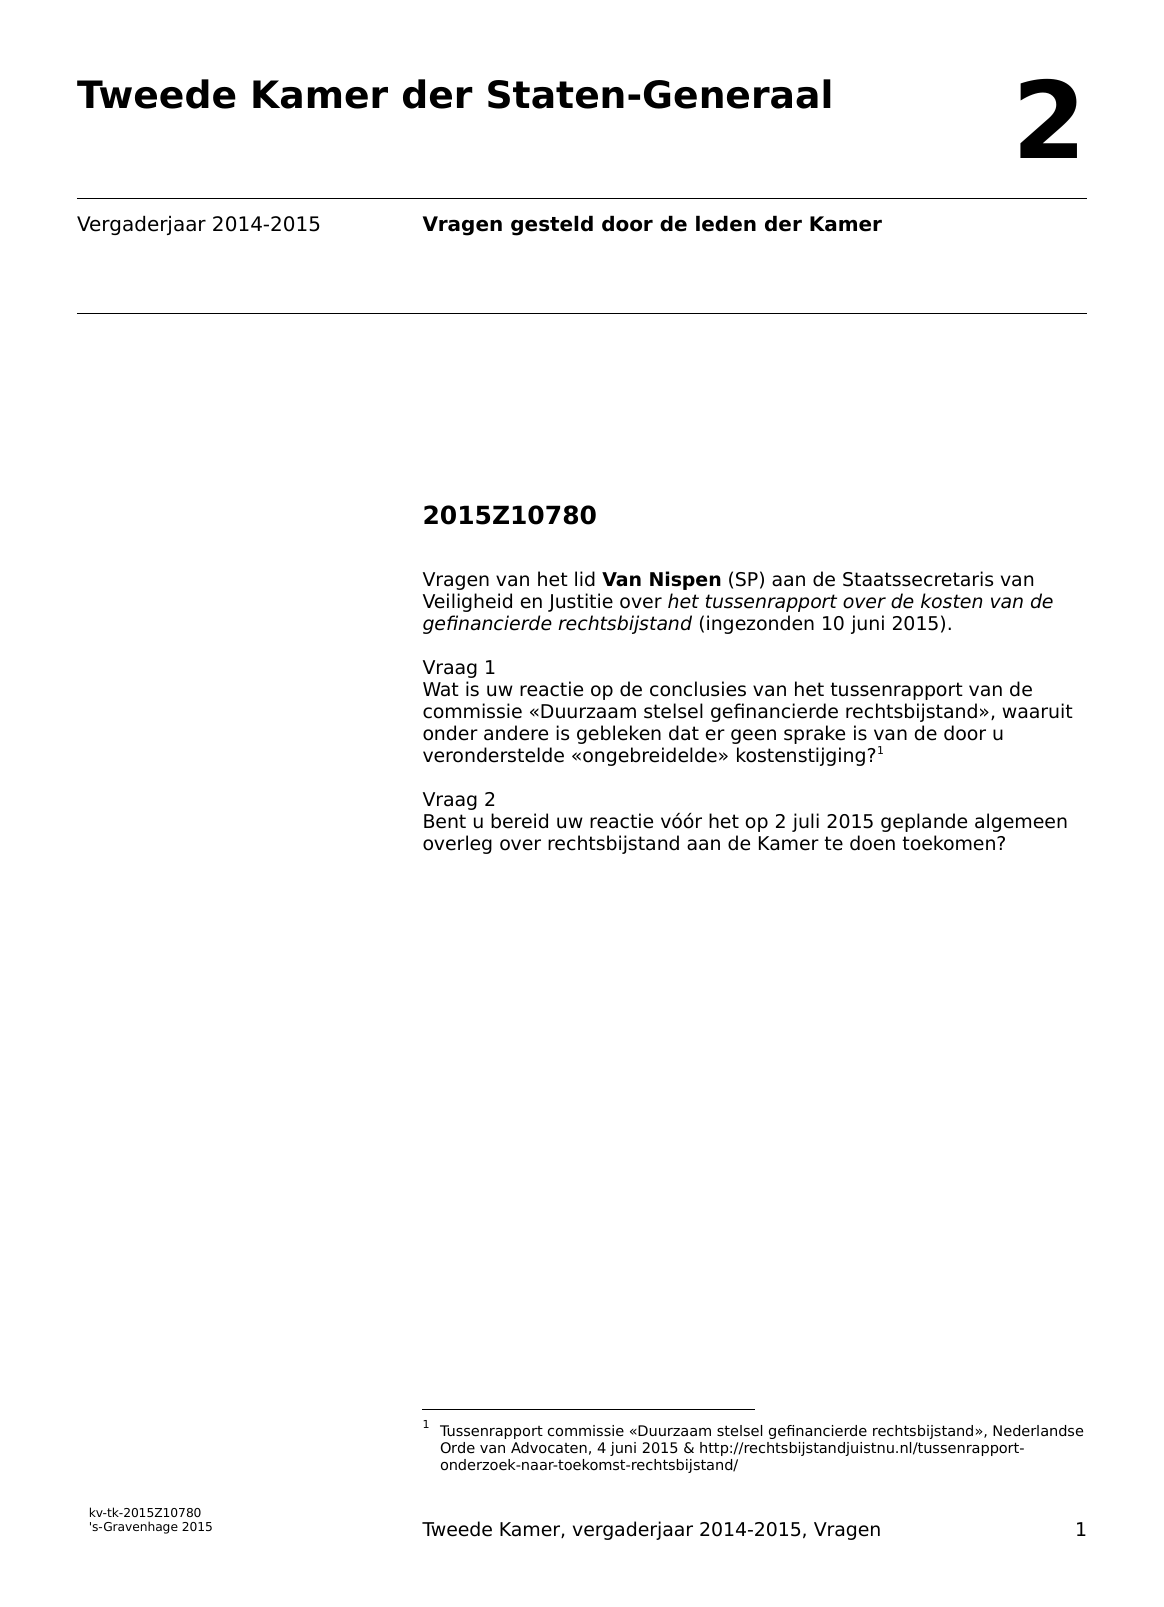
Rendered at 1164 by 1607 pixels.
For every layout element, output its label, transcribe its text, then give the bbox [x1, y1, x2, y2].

table_header 2 [886, 59, 1087, 198]
table_cell Vragen gesteld door de leden der Kamer [422, 199, 1087, 313]
text Tussenrapport commissie «Duurzaam stelsel gefinancierde rechtsbijstand», Nederlandse Orde van Advocaten, 4 juni 2015 & http://rechtsbijstandjuistnu.nl/tussenrapport-onderzoek-naar-toekomst-rechtsbijstand/ [422, 1418, 1087, 1474]
text 's-Gravenhage 2015 [88, 1520, 323, 1534]
text kv-tk-2015Z10780 [88, 1506, 323, 1520]
text 2015Z10780 [422, 501, 1087, 531]
text Vraag 2 [422, 789, 1087, 811]
text Bent u bereid uw reactie vóór het op 2 juli 2015 geplande algemeen overleg over rechtsbijstand aan de Kamer te doen toekomen? [422, 811, 1087, 855]
text Wat is uw reactie op de conclusies van het tussenrapport van de commissie «Duurzaam stelsel gefinancierde rechtsbijstand», waaruit onder andere is gebleken dat er geen sprake is van de door u veronderstelde «ongebreidelde» kostenstijging? [422, 679, 1087, 767]
text Vraag 1 [422, 657, 1087, 679]
table_cell Vergaderjaar 2014-2015 [77, 199, 422, 313]
table_header Tweede Kamer der Staten-Generaal [77, 59, 886, 198]
text Vragen van het lid Van Nispen (SP) aan de Staatssecretaris van Veiligheid en Justitie over het tussenrapport over de kosten van de gefinancierde rechtsbijstand (ingezonden 10 juni 2015). [422, 569, 1087, 635]
